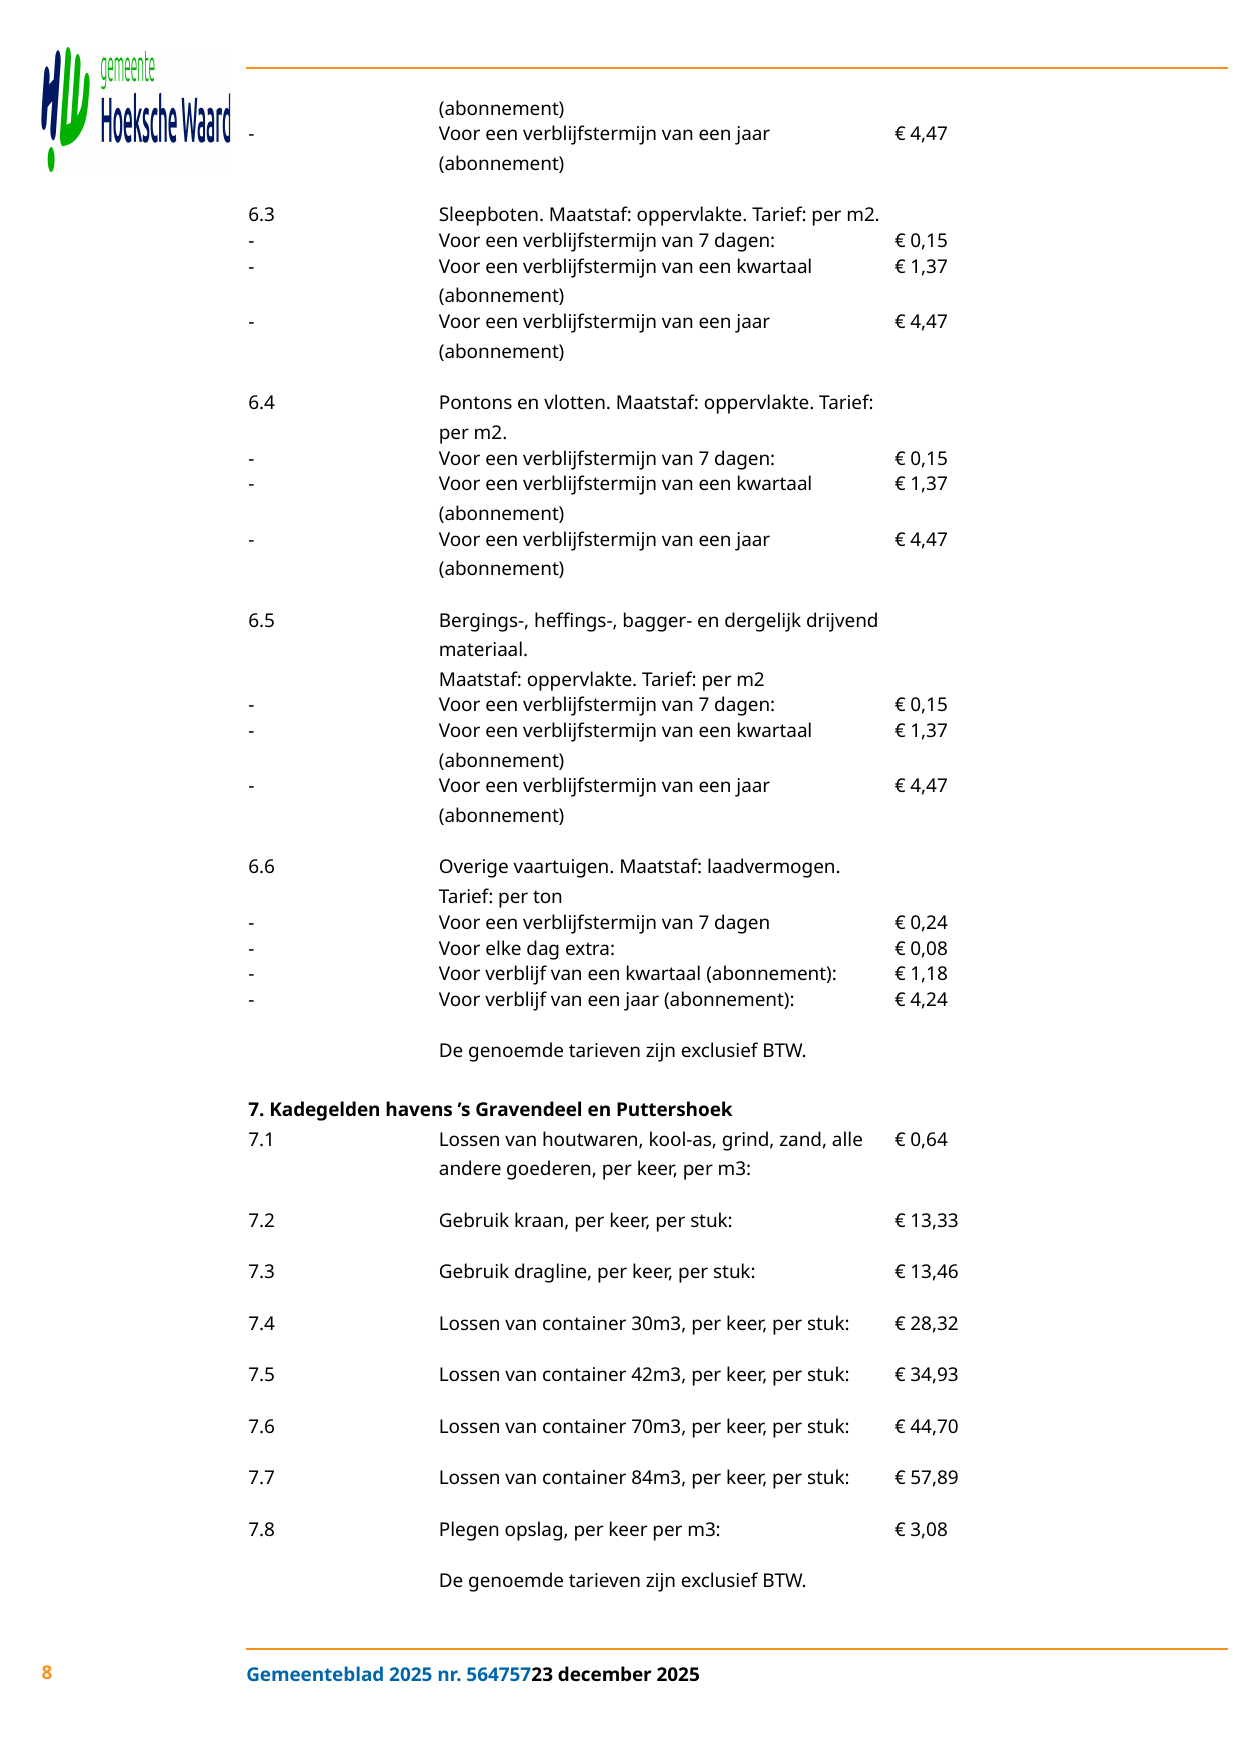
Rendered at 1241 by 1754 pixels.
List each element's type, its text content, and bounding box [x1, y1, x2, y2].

table_cell [248, 1387, 439, 1413]
text 7. Kadegelden havens ’s Gravendeel en Puttershoek [248, 1096, 1152, 1122]
table_cell [439, 364, 894, 389]
table_cell Voor elke dag extra: [439, 935, 894, 961]
table_cell [248, 1439, 439, 1464]
table_cell [248, 1336, 439, 1361]
table_cell [248, 176, 439, 202]
table_cell [895, 1233, 1152, 1258]
table_cell [895, 581, 1152, 607]
picture [41, 47, 231, 172]
table_cell [248, 1038, 439, 1063]
table_cell 7.2 [248, 1207, 439, 1233]
table_cell [895, 389, 1152, 445]
table_cell [895, 1336, 1152, 1361]
table_cell € 0,15 [895, 692, 1152, 717]
table_cell [895, 607, 1152, 692]
table_cell Voor verblijf van een kwartaal (abonnement): [439, 961, 894, 986]
table_cell - [248, 227, 439, 253]
table_cell [895, 95, 1152, 121]
table_cell [248, 1490, 439, 1516]
table_cell - [248, 95, 439, 121]
table_cell € 0,15 [895, 227, 1152, 253]
table_cell [439, 1490, 894, 1516]
table_cell Lossen van container 30m3, per keer, per stuk: [439, 1310, 894, 1336]
table_cell Pontons en vlotten. Maatstaf: oppervlakte. Tarief: per m2. [439, 389, 894, 445]
table_cell [895, 1387, 1152, 1413]
table_cell - [248, 909, 439, 935]
table_cell [439, 1012, 894, 1038]
table_cell De genoemde tarieven zijn exclusief BTW. [439, 1567, 894, 1593]
table_cell 7.3 [248, 1259, 439, 1284]
table_cell [895, 1181, 1152, 1207]
table_cell [439, 1336, 894, 1361]
table_cell [439, 1181, 894, 1207]
table_cell € 4,47 [895, 308, 1152, 364]
table_cell [439, 1284, 894, 1310]
table_cell [248, 1284, 439, 1310]
table_cell - [248, 308, 439, 364]
table_cell [895, 176, 1152, 202]
table_cell 7.4 [248, 1310, 439, 1336]
table_cell 7.8 [248, 1516, 439, 1541]
table_cell € 34,93 [895, 1361, 1152, 1387]
table_cell [895, 1490, 1152, 1516]
table_cell - [248, 445, 439, 470]
table_cell - [248, 961, 439, 986]
table_cell € 28,32 [895, 1310, 1152, 1336]
table_cell [895, 1038, 1152, 1063]
table_cell - [248, 470, 439, 526]
table_cell [439, 581, 894, 607]
table_cell € 1,18 [895, 961, 1152, 986]
table_cell 6.5 [248, 607, 439, 692]
table_cell [439, 1439, 894, 1464]
table_cell - [248, 935, 439, 961]
table_cell Voor verblijf van een jaar (abonnement): [439, 986, 894, 1012]
table_cell [248, 1567, 439, 1593]
table_cell Sleepboten. Maatstaf: oppervlakte. Tarief: per m2. [439, 202, 894, 227]
table_cell Voor een verblijfstermijn van een kwartaal (abonnement) [439, 718, 894, 773]
table_header 7.1 [248, 1126, 439, 1181]
table_header € 0,64 [895, 1126, 1152, 1181]
table_cell € 44,70 [895, 1413, 1152, 1438]
table_cell Voor een verblijfstermijn van 7 dagen [439, 909, 894, 935]
table_cell 6.3 [248, 202, 439, 227]
table_cell Voor een verblijfstermijn van 7 dagen: [439, 227, 894, 253]
table_cell Lossen van container 42m3, per keer, per stuk: [439, 1361, 894, 1387]
table_cell [895, 1012, 1152, 1038]
table_cell - [248, 121, 439, 176]
table_cell [248, 364, 439, 389]
table_cell [248, 828, 439, 854]
table_cell [895, 854, 1152, 909]
table_cell € 57,89 [895, 1464, 1152, 1490]
table_cell € 13,46 [895, 1259, 1152, 1284]
table_cell Gebruik dragline, per keer, per stuk: [439, 1259, 894, 1284]
table_cell [248, 1233, 439, 1258]
table_cell 7.5 [248, 1361, 439, 1387]
table_cell [439, 176, 894, 202]
table_cell [248, 1181, 439, 1207]
table_cell € 0,24 [895, 909, 1152, 935]
table_cell € 4,47 [895, 121, 1152, 176]
table_cell - [248, 692, 439, 717]
table_cell Voor een verblijfstermijn van 7 dagen: [439, 445, 894, 470]
table_cell Plegen opslag, per keer per m3: [439, 1516, 894, 1541]
table_cell Voor een verblijfstermijn van een kwartaal (abonnement) [439, 253, 894, 308]
table_cell Voor een verblijfstermijn van 7 dagen: [439, 692, 894, 717]
table_cell Gebruik kraan, per keer, per stuk: [439, 1207, 894, 1233]
table_cell Lossen van container 84m3, per keer, per stuk: [439, 1464, 894, 1490]
table_cell Voor een verblijfstermijn van een jaar (abonnement) [439, 308, 894, 364]
table_cell [439, 1541, 894, 1567]
table_cell - [248, 718, 439, 773]
table_header Lossen van houtwaren, kool-as, grind, zand, alle andere goederen, per keer, per m3: [439, 1126, 894, 1181]
table_cell Voor een verblijfstermijn van een jaar (abonnement) [439, 773, 894, 828]
table_cell Voor een verblijfstermijn van een jaar (abonnement) [439, 526, 894, 581]
table_cell 7.7 [248, 1464, 439, 1490]
table_cell € 1,37 [895, 718, 1152, 773]
table_cell 6.6 [248, 854, 439, 909]
table_cell Voor een verblijfstermijn van een jaar (abonnement) [439, 121, 894, 176]
table_cell Bergings-, heffings-, bagger- en dergelijk drijvend materiaal. Maatstaf: oppervlakte. Tarief: per m2 [439, 607, 894, 692]
table_cell De genoemde tarieven zijn exclusief BTW. [439, 1038, 894, 1063]
table_cell [439, 1233, 894, 1258]
table_cell [895, 202, 1152, 227]
table_cell € 1,37 [895, 253, 1152, 308]
table_cell € 13,33 [895, 1207, 1152, 1233]
table_cell € 4,47 [895, 526, 1152, 581]
table_cell Lossen van container 70m3, per keer, per stuk: [439, 1413, 894, 1438]
table_cell - [248, 253, 439, 308]
table_cell € 4,24 [895, 986, 1152, 1012]
table_cell € 3,08 [895, 1516, 1152, 1541]
table_cell - [248, 526, 439, 581]
table_cell [895, 1284, 1152, 1310]
table_cell € 0,15 [895, 445, 1152, 470]
table_cell [248, 581, 439, 607]
table_cell Voor een verblijfstermijn van een kwartaal (abonnement) [439, 470, 894, 526]
table_cell € 1,37 [895, 470, 1152, 526]
table_cell [248, 1012, 439, 1038]
table_cell € 4,47 [895, 773, 1152, 828]
table_cell 7.6 [248, 1413, 439, 1438]
table_cell - [248, 986, 439, 1012]
table_cell (abonnement) [439, 95, 894, 121]
table_cell [439, 828, 894, 854]
table_cell [895, 1567, 1152, 1593]
table_cell [895, 828, 1152, 854]
table_cell [439, 1387, 894, 1413]
table_cell - [248, 773, 439, 828]
table_cell € 0,08 [895, 935, 1152, 961]
table_cell [248, 1541, 439, 1567]
table_cell Overige vaartuigen. Maatstaf: laadvermogen. Tarief: per ton [439, 854, 894, 909]
table_cell [895, 364, 1152, 389]
table_cell [895, 1439, 1152, 1464]
table_cell [895, 1541, 1152, 1567]
table_cell 6.4 [248, 389, 439, 445]
